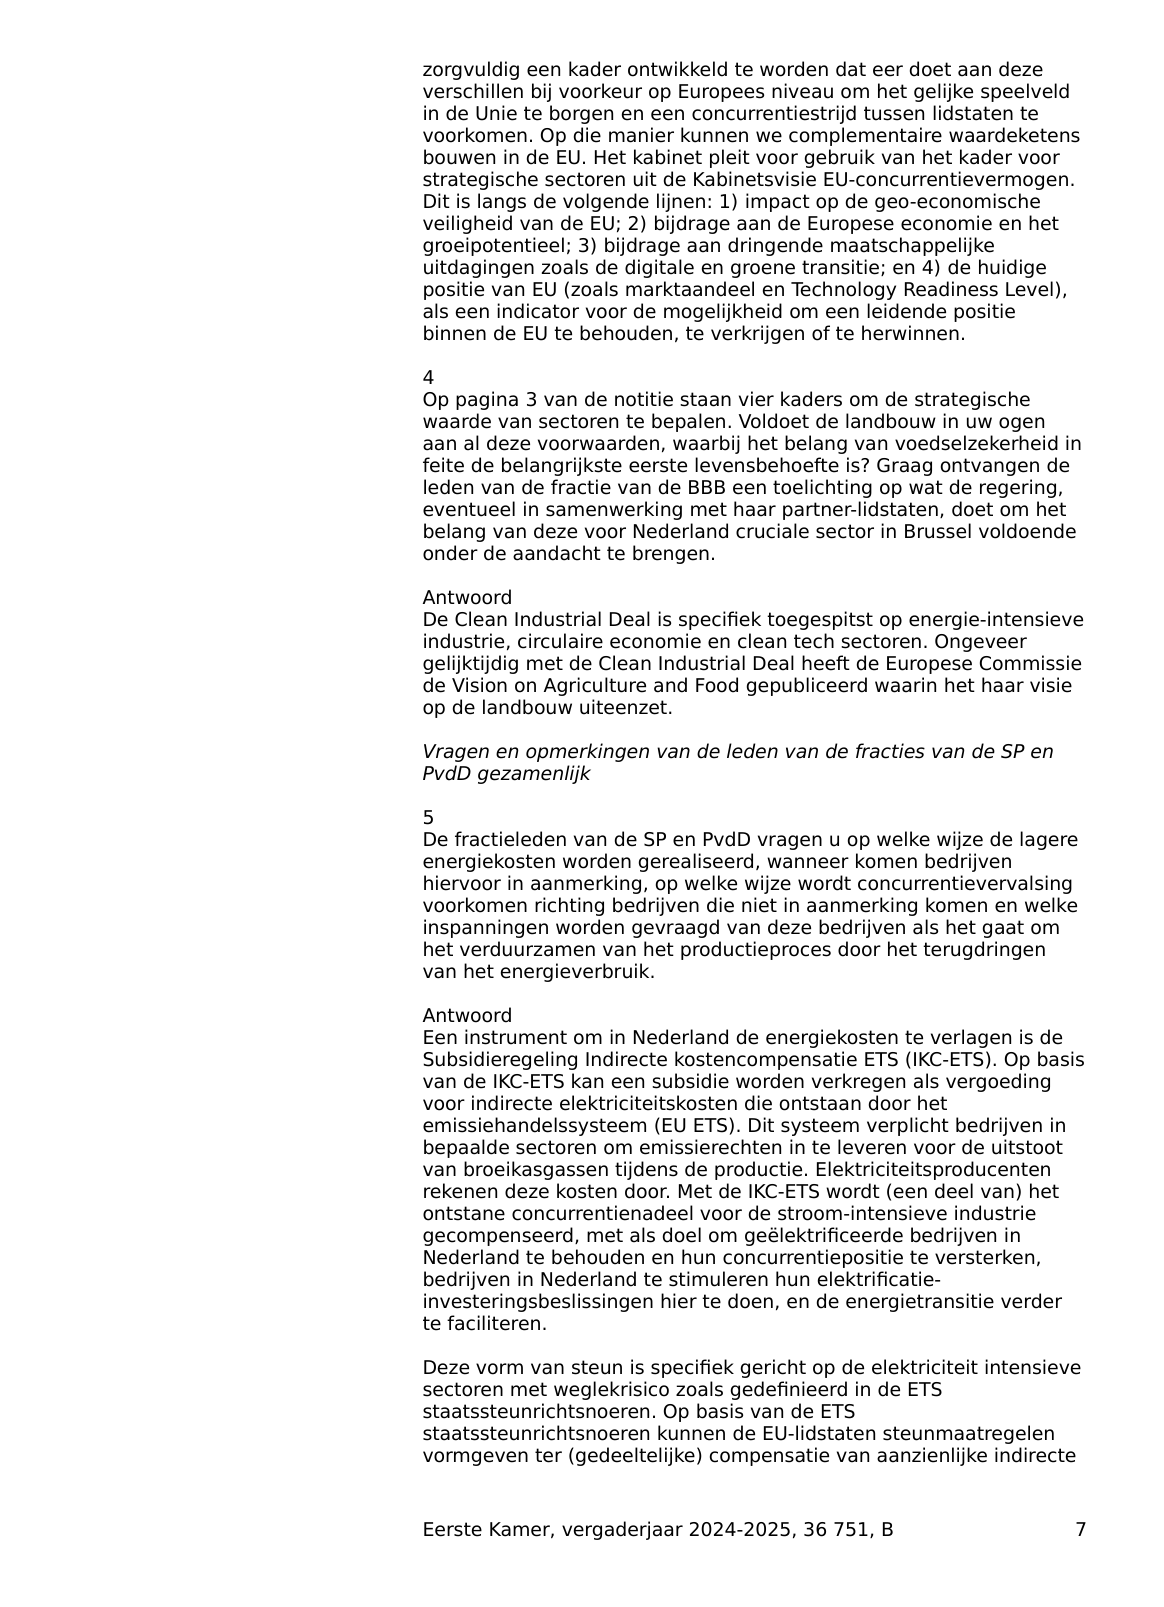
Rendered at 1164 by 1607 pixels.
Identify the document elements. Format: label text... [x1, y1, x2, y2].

subtitle Vragen en opmerkingen van de leden van de fracties van de SP en PvdD gezamenlijk [422, 741, 1087, 785]
text Een instrument om in Nederland de energiekosten te verlagen is de Subsidieregeling Indirecte kostencompensatie ETS (IKC-ETS). Op basis van de IKC-ETS kan een subsidie worden verkregen als vergoeding voor indirecte elektriciteitskosten die ontstaan door het emissiehandelssysteem (EU ETS). Dit systeem verplicht bedrijven in bepaalde sectoren om emissierechten in te leveren voor de uitstoot van broeikasgassen tijdens de productie. Elektriciteitsproducenten rekenen deze kosten door. Met de IKC-ETS wordt (een deel van) het ontstane concurrentienadeel voor de stroom-intensieve industrie gecompenseerd, met als doel om geëlektrificeerde bedrijven in Nederland te behouden en hun concurrentiepositie te versterken, bedrijven in Nederland te stimuleren hun elektrificatie-investeringsbeslissingen hier te doen, en de energietransitie verder te faciliteren. [422, 1027, 1087, 1335]
text De Clean Industrial Deal is specifiek toegespitst op energie-intensieve industrie, circulaire economie en clean tech sectoren. Ongeveer gelijktijdig met de Clean Industrial Deal heeft de Europese Commissie de Vision on Agriculture and Food gepubliceerd waarin het haar visie op de landbouw uiteenzet. [422, 609, 1087, 719]
text Antwoord [422, 587, 1087, 609]
text Op pagina 3 van de notitie staan vier kaders om de strategische waarde van sectoren te bepalen. Voldoet de landbouw in uw ogen aan al deze voorwaarden, waarbij het belang van voedselzekerheid in feite de belangrijkste eerste levensbehoefte is? Graag ontvangen de leden van de fractie van de BBB een toelichting op wat de regering, eventueel in samenwerking met haar partner-lidstaten, doet om het belang van deze voor Nederland cruciale sector in Brussel voldoende onder de aandacht te brengen. [422, 389, 1087, 565]
text 4 [422, 367, 1087, 389]
text Deze vorm van steun is specifiek gericht op de elektriciteit intensieve sectoren met weglekrisico zoals gedefinieerd in de ETS staatssteunrichtsnoeren. Op basis van de ETS staatssteunrichtsnoeren kunnen de EU-lidstaten steunmaatregelen vormgeven ter (gedeeltelijke) compensatie van aanzienlijke indirecte [422, 1357, 1087, 1467]
text 5 [422, 807, 1087, 829]
text De fractieleden van de SP en PvdD vragen u op welke wijze de lagere energiekosten worden gerealiseerd, wanneer komen bedrijven hiervoor in aanmerking, op welke wijze wordt concurrentievervalsing voorkomen richting bedrijven die niet in aanmerking komen en welke inspanningen worden gevraagd van deze bedrijven als het gaat om het verduurzamen van het productieproces door het terugdringen van het energieverbruik. [422, 829, 1087, 983]
text zorgvuldig een kader ontwikkeld te worden dat eer doet aan deze verschillen bij voorkeur op Europees niveau om het gelijke speelveld in de Unie te borgen en een concurrentiestrijd tussen lidstaten te voorkomen. Op die manier kunnen we complementaire waardeketens bouwen in de EU. Het kabinet pleit voor gebruik van het kader voor strategische sectoren uit de Kabinetsvisie EU-concurrentievermogen. Dit is langs de volgende lijnen: 1) impact op de geo-economische veiligheid van de EU; 2) bijdrage aan de Europese economie en het groeipotentieel; 3) bijdrage aan dringende maatschappelijke uitdagingen zoals de digitale en groene transitie; en 4) de huidige positie van EU (zoals marktaandeel en Technology Readiness Level), als een indicator voor de mogelijkheid om een leidende positie binnen de EU te behouden, te verkrijgen of te herwinnen. [422, 59, 1087, 345]
text Antwoord [422, 1005, 1087, 1027]
